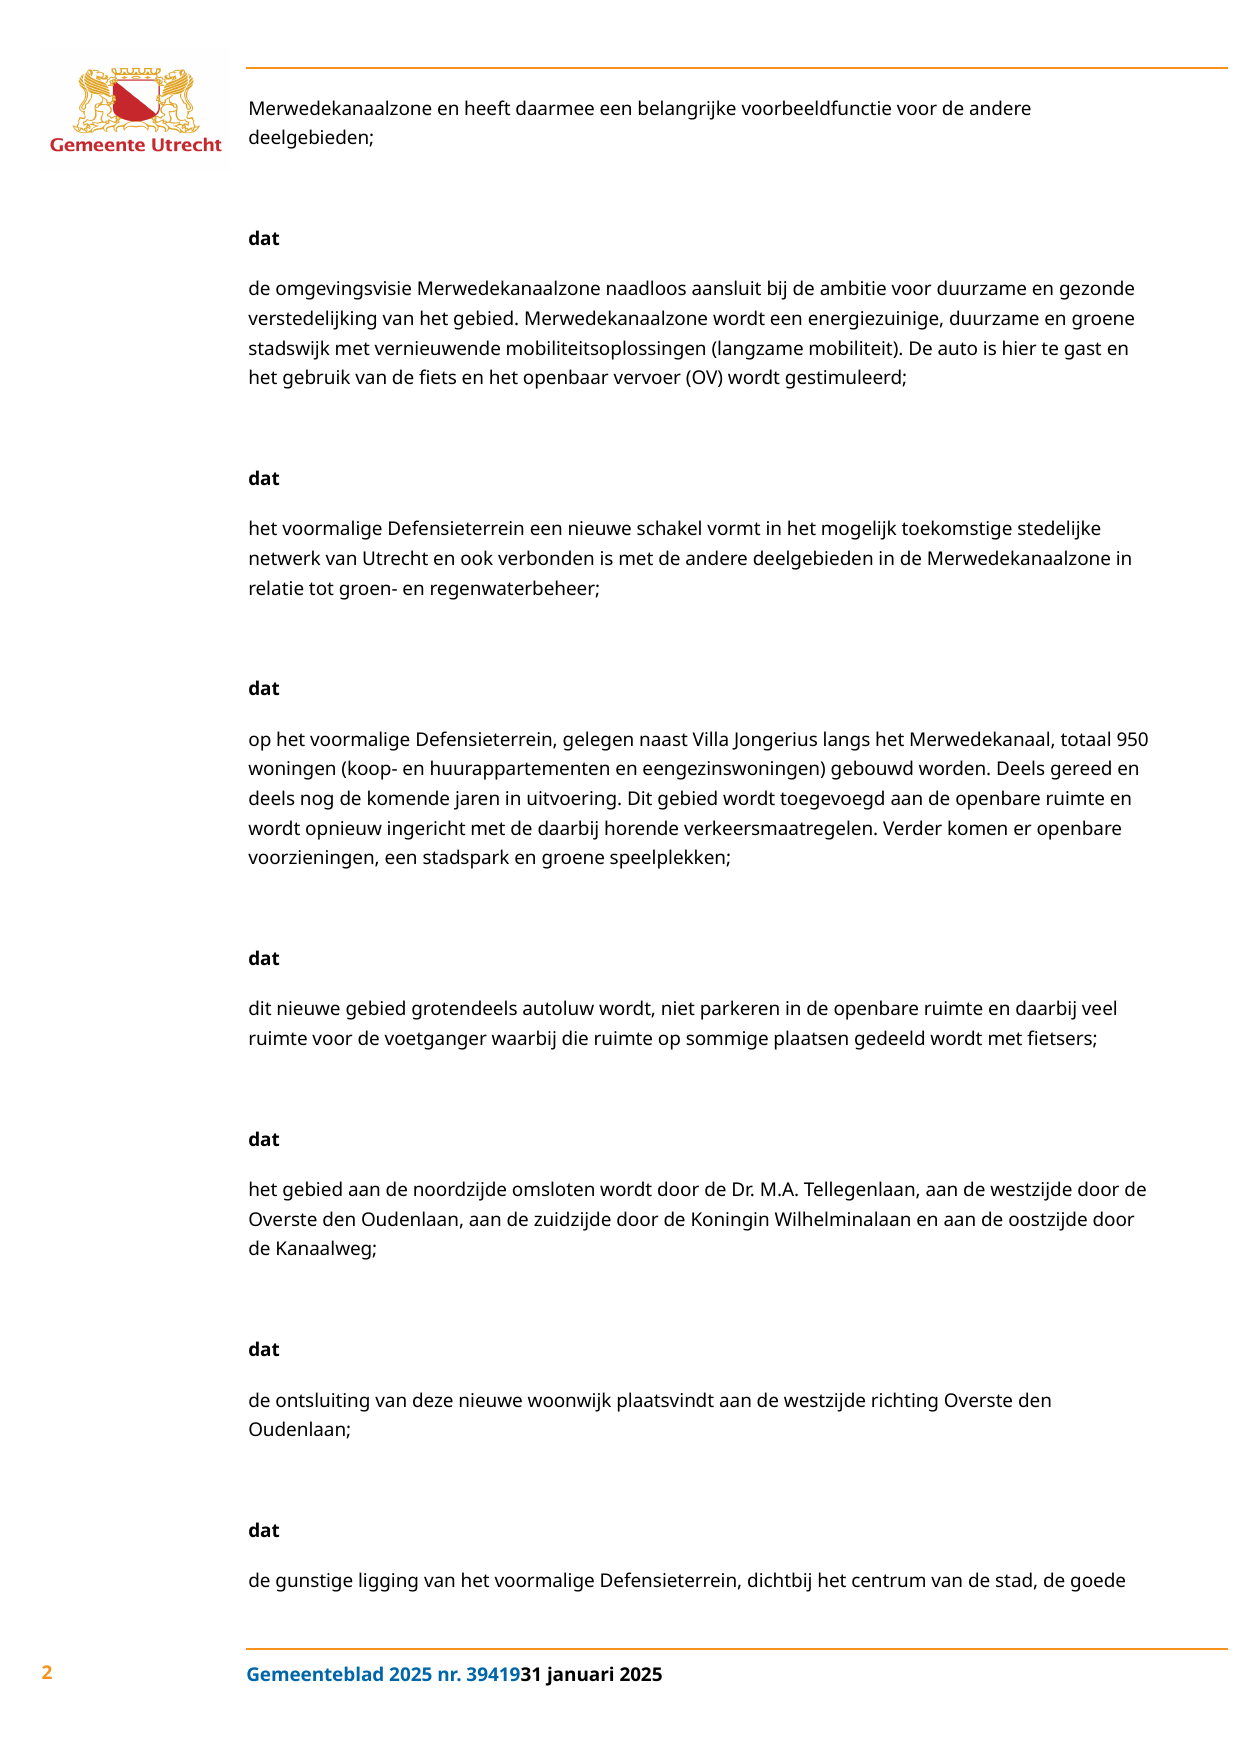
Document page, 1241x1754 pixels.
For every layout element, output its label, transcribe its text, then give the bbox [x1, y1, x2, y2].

text dit nieuwe gebied grotendeels autoluw wordt, niet parkeren in de openbare ruimte en daarbij veel ruimte voor de voetganger waarbij die ruimte op sommige plaatsen gedeeld wordt met fietsers; [248, 996, 1152, 1051]
text dat [248, 676, 1152, 701]
text Merwedekanaalzone en heeft daarmee een belangrijke voorbeeldfunctie voor de andere deelgebieden; [248, 95, 1152, 150]
text het gebied aan de noordzijde omsloten wordt door de Dr. M.A. Tellegenlaan, aan de westzijde door de Overste den Oudenlaan, aan de zuidzijde door de Koningin Wilhelminalaan en aan de oostzijde door de Kanaalweg; [248, 1176, 1152, 1261]
text de ontsluiting van deze nieuwe woonwijk plaatsvindt aan de westzijde richting Overste den Oudenlaan; [248, 1387, 1152, 1442]
text dat [248, 945, 1152, 971]
text dat [248, 1336, 1152, 1362]
picture [41, 47, 231, 172]
text de omgevingsvisie Merwedekanaalzone naadloos aansluit bij de ambitie voor duurzame en gezonde verstedelijking van het gebied. Merwedekanaalzone wordt een energiezuinige, duurzame en groene stadswijk met vernieuwende mobiliteitsoplossingen (langzame mobiliteit). De auto is hier te gast en het gebruik van de fiets en het openbaar vervoer (OV) wordt gestimuleerd; [248, 276, 1152, 390]
text dat [248, 1126, 1152, 1152]
text de gunstige ligging van het voormalige Defensieterrein, dichtbij het centrum van de stad, de goede [248, 1568, 1152, 1593]
text op het voormalige Defensieterrein, gelegen naast Villa Jongerius langs het Merwedekanaal, totaal 950 woningen (koop- en huurappartementen en eengezinswoningen) gebouwd worden. Deels gereed en deels nog de komende jaren in uitvoering. Dit gebied wordt toegevoegd aan de openbare ruimte en wordt opnieuw ingericht met de daarbij horende verkeersmaatregelen. Verder komen er openbare voorzieningen, een stadspark en groene speelplekken; [248, 726, 1152, 870]
text dat [248, 225, 1152, 251]
text dat [248, 1517, 1152, 1543]
text dat [248, 465, 1152, 491]
text het voormalige Defensieterrein een nieuwe schakel vormt in het mogelijk toekomstige stedelijke netwerk van Utrecht en ook verbonden is met de andere deelgebieden in de Merwedekanaalzone in relatie tot groen- en regenwaterbeheer; [248, 516, 1152, 601]
